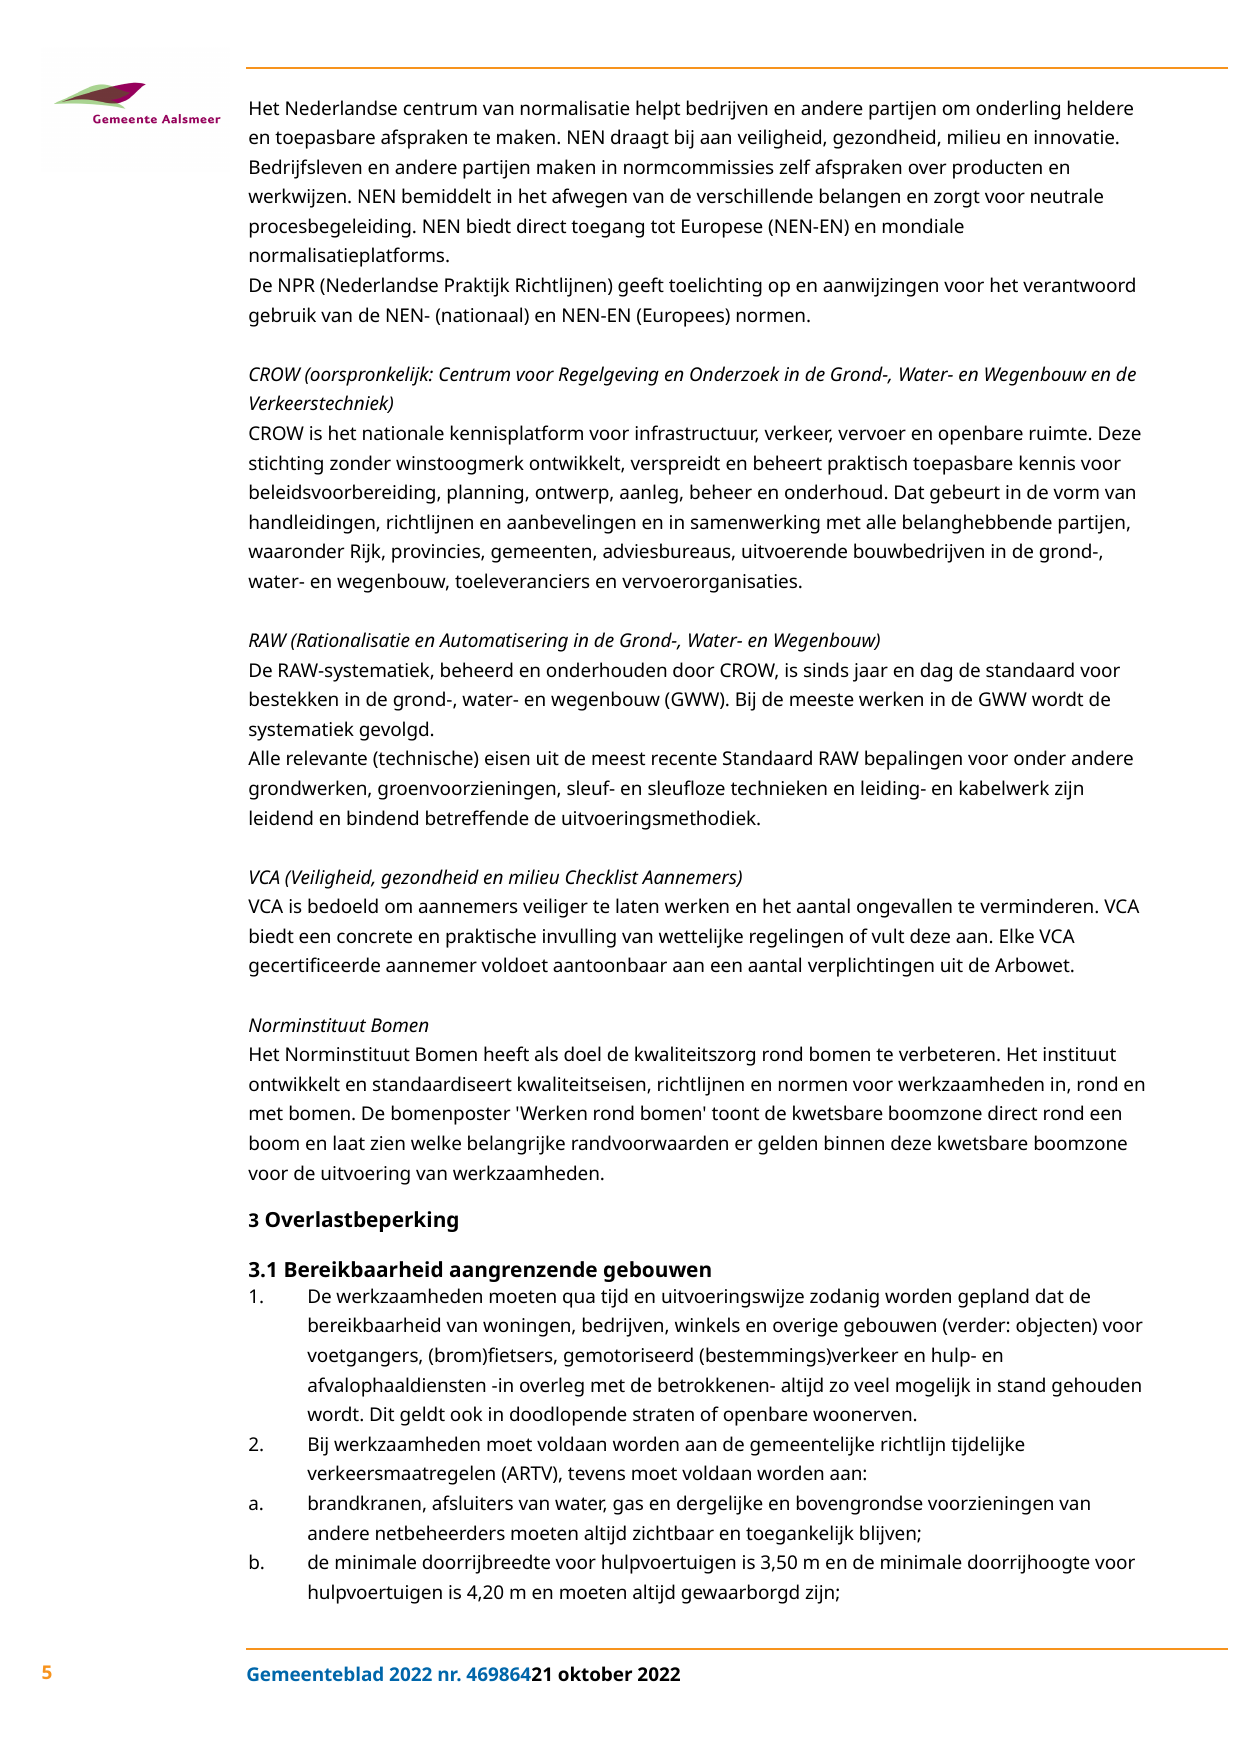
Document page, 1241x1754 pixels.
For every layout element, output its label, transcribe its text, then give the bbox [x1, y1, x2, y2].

text Bedrijfsleven en andere partijen maken in normcommissies zelf afspraken over producten en werkwijzen. NEN bemiddelt in het afwegen van de verschillende belangen en zorgt voor neutrale procesbegeleiding. NEN biedt direct toegang tot Europese (NEN-EN) en mondiale normalisatieplatforms. [248, 154, 1152, 268]
text 3 Overlastbeperking [248, 1205, 1152, 1234]
text VCA (Veiligheid, gezondheid en milieu Checklist Aannemers) [248, 864, 1152, 890]
text Het Nederlandse centrum van normalisatie helpt bedrijven en andere partijen om onderling heldere en toepasbare afspraken te maken. NEN draagt bij aan veiligheid, gezondheid, milieu en innovatie. [248, 95, 1152, 150]
text Het Norminstituut Bomen heeft als doel de kwaliteitszorg rond bomen te verbeteren. Het instituut ontwikkelt en standaardiseert kwaliteitseisen, richtlijnen en normen voor werkzaamheden in, rond en met bomen. De bomenposter 'Werken rond bomen' toont de kwetsbare boomzone direct rond een boom en laat zien welke belangrijke randvoorwaarden er gelden binnen deze kwetsbare boomzone voor de uitvoering van werkzaamheden. [248, 1041, 1152, 1186]
text De RAW-systematiek, beheerd en onderhouden door CROW, is sinds jaar en dag de standaard voor bestekken in de grond-, water- en wegenbouw (GWW). Bij de meeste werken in de GWW wordt de systematiek gevolgd. [248, 657, 1152, 742]
text CROW (oorspronkelijk: Centrum voor Regelgeving en Onderzoek in de Grond-, Water- en Wegenbouw en de Verkeerstechniek) [248, 361, 1152, 416]
list brandkranen, afsluiters van water, gas en dergelijke en bovengrondse voorzieningen van andere netbeheerders moeten altijd zichtbaar en toegankelijk blijven; [248, 1490, 1152, 1546]
text 3.1 Bereikbaarheid aangrenzende gebouwen [248, 1255, 1152, 1283]
text RAW (Rationalisatie en Automatisering in de Grond-, Water- en Wegenbouw) [248, 627, 1152, 653]
text Alle relevante (technische) eisen uit de meest recente Standaard RAW bepalingen voor onder andere grondwerken, groenvoorzieningen, sleuf- en sleufloze technieken en leiding- en kabelwerk zijn leidend en bindend betreffende de uitvoeringsmethodiek. [248, 746, 1152, 831]
list De werkzaamheden moeten qua tijd en uitvoeringswijze zodanig worden gepland dat de bereikbaarheid van woningen, bedrijven, winkels en overige gebouwen (verder: objecten) voor voetgangers, (brom)fietsers, gemotoriseerd (bestemmings)verkeer en hulp- en afvalophaaldiensten -in overleg met de betrokkenen- altijd zo veel mogelijk in stand gehouden wordt. Dit geldt ook in doodlopende straten of openbare woonerven. [248, 1283, 1152, 1427]
text CROW is het nationale kennisplatform voor infrastructuur, verkeer, vervoer en openbare ruimte. Deze stichting zonder winstoogmerk ontwikkelt, verspreidt en beheert praktisch toepasbare kennis voor beleidsvoorbereiding, planning, ontwerp, aanleg, beheer en onderhoud. Dat gebeurt in de vorm van handleidingen, richtlijnen en aanbevelingen en in samenwerking met alle belanghebbende partijen, waaronder Rijk, provincies, gemeenten, adviesbureaus, uitvoerende bouwbedrijven in de grond-, water- en wegenbouw, toeleveranciers en vervoerorganisaties. [248, 420, 1152, 594]
text Norminstituut Bomen [248, 1012, 1152, 1038]
list Bij werkzaamheden moet voldaan worden aan de gemeentelijke richtlijn tijdelijke verkeersmaatregelen (ARTV), tevens moet voldaan worden aan: [248, 1431, 1152, 1486]
text VCA is bedoeld om aannemers veiliger te laten werken en het aantal ongevallen te verminderen. VCA biedt een concrete en praktische invulling van wettelijke regelingen of vult deze aan. Elke VCA gecertificeerde aannemer voldoet aantoonbaar aan een aantal verplichtingen uit de Arbowet. [248, 893, 1152, 978]
text De NPR (Nederlandse Praktijk Richtlijnen) geeft toelichting op en aanwijzingen voor het verantwoord gebruik van de NEN- (nationaal) en NEN-EN (Europees) normen. [248, 272, 1152, 328]
picture [41, 47, 231, 172]
list de minimale doorrijbreedte voor hulpvoertuigen is 3,50 m en de minimale doorrijhoogte voor hulpvoertuigen is 4,20 m en moeten altijd gewaarborgd zijn; [248, 1549, 1152, 1605]
